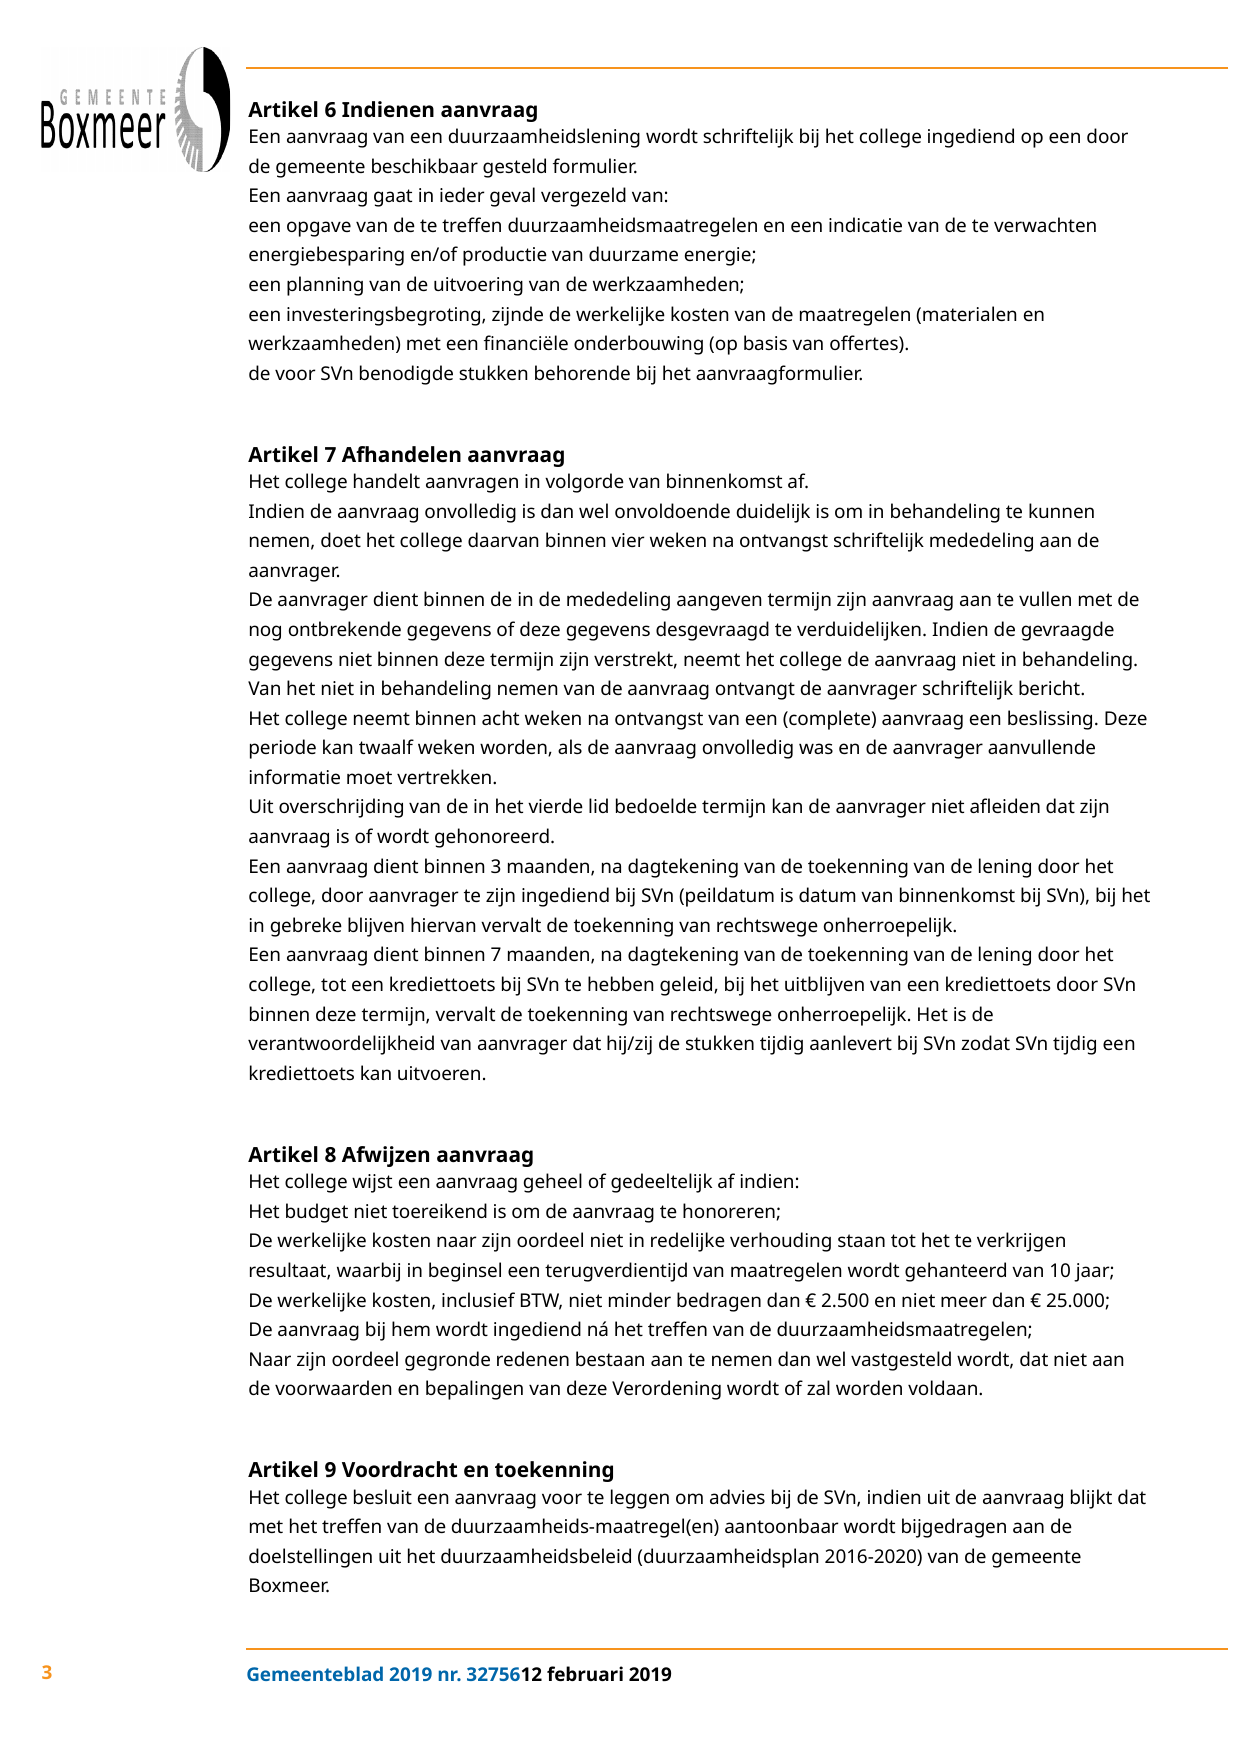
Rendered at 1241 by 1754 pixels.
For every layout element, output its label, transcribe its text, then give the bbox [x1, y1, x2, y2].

text Een aanvraag dient binnen 3 maanden, na dagtekening van de toekenning van de lening door het college, door aanvrager te zijn ingediend bij SVn (peildatum is datum van binnenkomst bij SVn), bij het in gebreke blijven hiervan vervalt de toekenning van rechtswege onherroepelijk. [248, 853, 1152, 938]
text Uit overschrijding van de in het vierde lid bedoelde termijn kan de aanvrager niet afleiden dat zijn aanvraag is of wordt gehonoreerd. [248, 794, 1152, 849]
text Naar zijn oordeel gegronde redenen bestaan aan te nemen dan wel vastgesteld wordt, dat niet aan de voorwaarden en bepalingen van deze Verordening wordt of zal worden voldaan. [248, 1346, 1152, 1401]
text De werkelijke kosten, inclusief BTW, niet minder bedragen dan € 2.500 en niet meer dan € 25.000; [248, 1287, 1152, 1312]
text De aanvrager dient binnen de in de mededeling aangeven termijn zijn aanvraag aan te vullen met de nog ontbrekende gegevens of deze gegevens desgevraagd te verduidelijken. Indien de gevraagde gegevens niet binnen deze termijn zijn verstrekt, neemt het college de aanvraag niet in behandeling. Van het niet in behandeling nemen van de aanvraag ontvangt de aanvrager schriftelijk bericht. [248, 587, 1152, 701]
text Het college handelt aanvragen in volgorde van binnenkomst af. [248, 468, 1152, 494]
picture [41, 47, 231, 172]
text Het college besluit een aanvraag voor te leggen om advies bij de SVn, indien uit de aanvraag blijkt dat met het treffen van de duurzaamheids-maatregel(en) aantoonbaar wordt bijgedragen aan de doelstellingen uit het duurzaamheidsbeleid (duurzaamheidsplan 2016-2020) van de gemeente Boxmeer. [248, 1484, 1152, 1598]
text Het budget niet toereikend is om de aanvraag te honoreren; [248, 1198, 1152, 1224]
text Artikel 8 Afwijzen aanvraag [248, 1140, 1152, 1168]
text Een aanvraag dient binnen 7 maanden, na dagtekening van de toekenning van de lening door het college, tot een krediettoets bij SVn te hebben geleid, bij het uitblijven van een krediettoets door SVn binnen deze termijn, vervalt de toekenning van rechtswege onherroepelijk. Het is de verantwoordelijkheid van aanvrager dat hij/zij de stukken tijdig aanlevert bij SVn zodat SVn tijdig een krediettoets kan uitvoeren. [248, 942, 1152, 1086]
text De aanvraag bij hem wordt ingediend ná het treffen van de duurzaamheidsmaatregelen; [248, 1316, 1152, 1342]
text een investeringsbegroting, zijnde de werkelijke kosten van de maatregelen (materialen en werkzaamheden) met een financiële onderbouwing (op basis van offertes). [248, 301, 1152, 356]
text Het college wijst een aanvraag geheel of gedeeltelijk af indien: [248, 1168, 1152, 1194]
text Artikel 9 Voordracht en toekenning [248, 1456, 1152, 1484]
text Een aanvraag gaat in ieder geval vergezeld van: [248, 182, 1152, 208]
text een opgave van de te treffen duurzaamheidsmaatregelen en een indicatie van de te verwachten energiebesparing en/of productie van duurzame energie; [248, 212, 1152, 267]
text Het college neemt binnen acht weken na ontvangst van een (complete) aanvraag een beslissing. Deze periode kan twaalf weken worden, als de aanvraag onvolledig was en de aanvrager aanvullende informatie moet vertrekken. [248, 705, 1152, 790]
text een planning van de uitvoering van de werkzaamheden; [248, 271, 1152, 297]
text De werkelijke kosten naar zijn oordeel niet in redelijke verhouding staan tot het te verkrijgen resultaat, waarbij in beginsel een terugverdientijd van maatregelen wordt gehanteerd van 10 jaar; [248, 1228, 1152, 1283]
text Een aanvraag van een duurzaamheidslening wordt schriftelijk bij het college ingediend op een door de gemeente beschikbaar gesteld formulier. [248, 123, 1152, 178]
text de voor SVn benodigde stukken behorende bij het aanvraagformulier. [248, 360, 1152, 386]
text Indien de aanvraag onvolledig is dan wel onvoldoende duidelijk is om in behandeling te kunnen nemen, doet het college daarvan binnen vier weken na ontvangst schriftelijk mededeling aan de aanvrager. [248, 498, 1152, 583]
text Artikel 6 Indienen aanvraag [248, 95, 1152, 123]
text Artikel 7 Afhandelen aanvraag [248, 440, 1152, 468]
